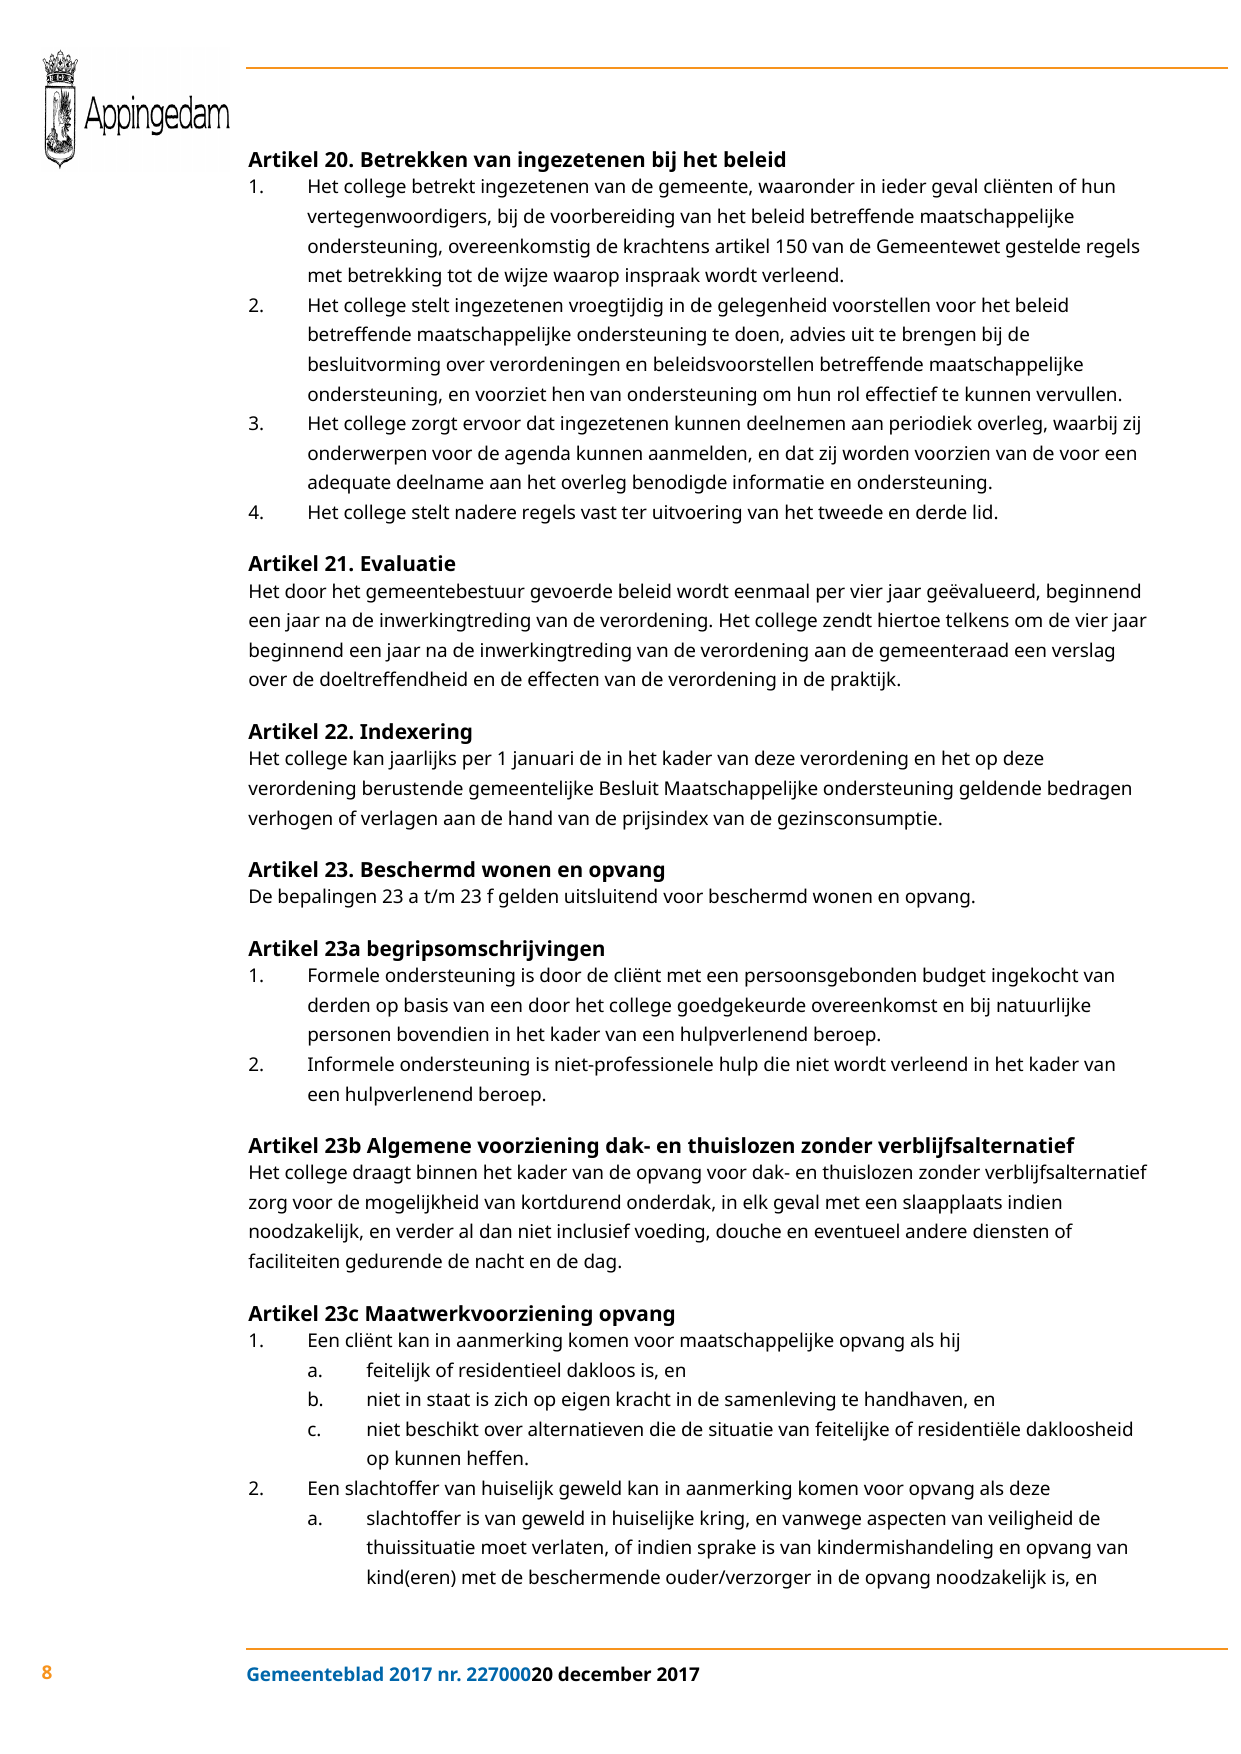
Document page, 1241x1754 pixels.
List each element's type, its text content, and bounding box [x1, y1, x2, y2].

list Formele ondersteuning is door de cliënt met een persoonsgebonden budget ingekocht van derden op basis van een door het college goedgekeurde overeenkomst en bij natuurlijke personen bovendien in het kader van een hulpverlenend beroep. [248, 962, 1152, 1047]
picture [41, 47, 231, 172]
list Een cliënt kan in aanmerking komen voor maatschappelijke opvang als hij [248, 1327, 1152, 1353]
text Het college draagt binnen het kader van de opvang voor dak- en thuislozen zonder verblijfsalternatief zorg voor de mogelijkheid van kortdurend onderdak, in elk geval met een slaapplaats indien noodzakelijk, en verder al dan niet inclusief voeding, douche en eventueel andere diensten of faciliteiten gedurende de nacht en de dag. [248, 1159, 1152, 1274]
text Artikel 23. Beschermd wonen en opvang [248, 855, 1152, 883]
list Het college stelt nadere regels vast ter uitvoering van het tweede en derde lid. [248, 499, 1152, 525]
list Het college betrekt ingezetenen van de gemeente, waaronder in ieder geval cliënten of hun vertegenwoordigers, bij de voorbereiding van het beleid betreffende maatschappelijke ondersteuning, overeenkomstig de krachtens artikel 150 van de Gemeentewet gestelde regels met betrekking tot de wijze waarop inspraak wordt verleend. [248, 174, 1152, 288]
text Het college kan jaarlijks per 1 januari de in het kader van deze verordening en het op deze verordening berustende gemeentelijke Besluit Maatschappelijke ondersteuning geldende bedragen verhogen of verlagen aan de hand van de prijsindex van de gezinsconsumptie. [248, 746, 1152, 830]
text Het door het gemeentebestuur gevoerde beleid wordt eenmaal per vier jaar geëvalueerd, beginnend een jaar na de inwerkingtreding van de verordening. Het college zendt hiertoe telkens om de vier jaar beginnend een jaar na de inwerkingtreding van de verordening aan de gemeenteraad een verslag over de doeltreffendheid en de effecten van de verordening in de praktijk. [248, 578, 1152, 692]
text Artikel 23b Algemene voorziening dak- en thuislozen zonder verblijfsalternatief [248, 1131, 1152, 1159]
text Artikel 23c Maatwerkvoorziening opvang [248, 1299, 1152, 1327]
list niet in staat is zich op eigen kracht in de samenleving te handhaven, en [307, 1386, 1152, 1412]
list Het college zorgt ervoor dat ingezetenen kunnen deelnemen aan periodiek overleg, waarbij zij onderwerpen voor de agenda kunnen aanmelden, en dat zij worden voorzien van de voor een adequate deelname aan het overleg benodigde informatie en ondersteuning. [248, 410, 1152, 495]
list Het college stelt ingezetenen vroegtijdig in de gelegenheid voorstellen voor het beleid betreffende maatschappelijke ondersteuning te doen, advies uit te brengen bij de besluitvorming over verordeningen en beleidsvoorstellen betreffende maatschappelijke ondersteuning, en voorziet hen van ondersteuning om hun rol effectief te kunnen vervullen. [248, 292, 1152, 406]
list niet beschikt over alternatieven die de situatie van feitelijke of residentiële dakloosheid op kunnen heffen. [307, 1416, 1152, 1471]
text Artikel 23a begripsomschrijvingen [248, 934, 1152, 962]
text Artikel 22. Indexering [248, 717, 1152, 746]
text Artikel 21. Evaluatie [248, 549, 1152, 578]
text De bepalingen 23 a t/m 23 f gelden uitsluitend voor beschermd wonen en opvang. [248, 883, 1152, 909]
text Artikel 20. Betrekken van ingezetenen bij het beleid [248, 145, 1152, 174]
list Een slachtoffer van huiselijk geweld kan in aanmerking komen voor opvang als deze [248, 1475, 1152, 1501]
list slachtoffer is van geweld in huiselijke kring, en vanwege aspecten van veiligheid de thuissituatie moet verlaten, of indien sprake is van kindermishandeling en opvang van kind(eren) met de beschermende ouder/verzorger in de opvang noodzakelijk is, en [307, 1505, 1152, 1589]
list feitelijk of residentieel dakloos is, en [307, 1357, 1152, 1382]
list Informele ondersteuning is niet-professionele hulp die niet wordt verleend in het kader van een hulpverlenend beroep. [248, 1051, 1152, 1106]
